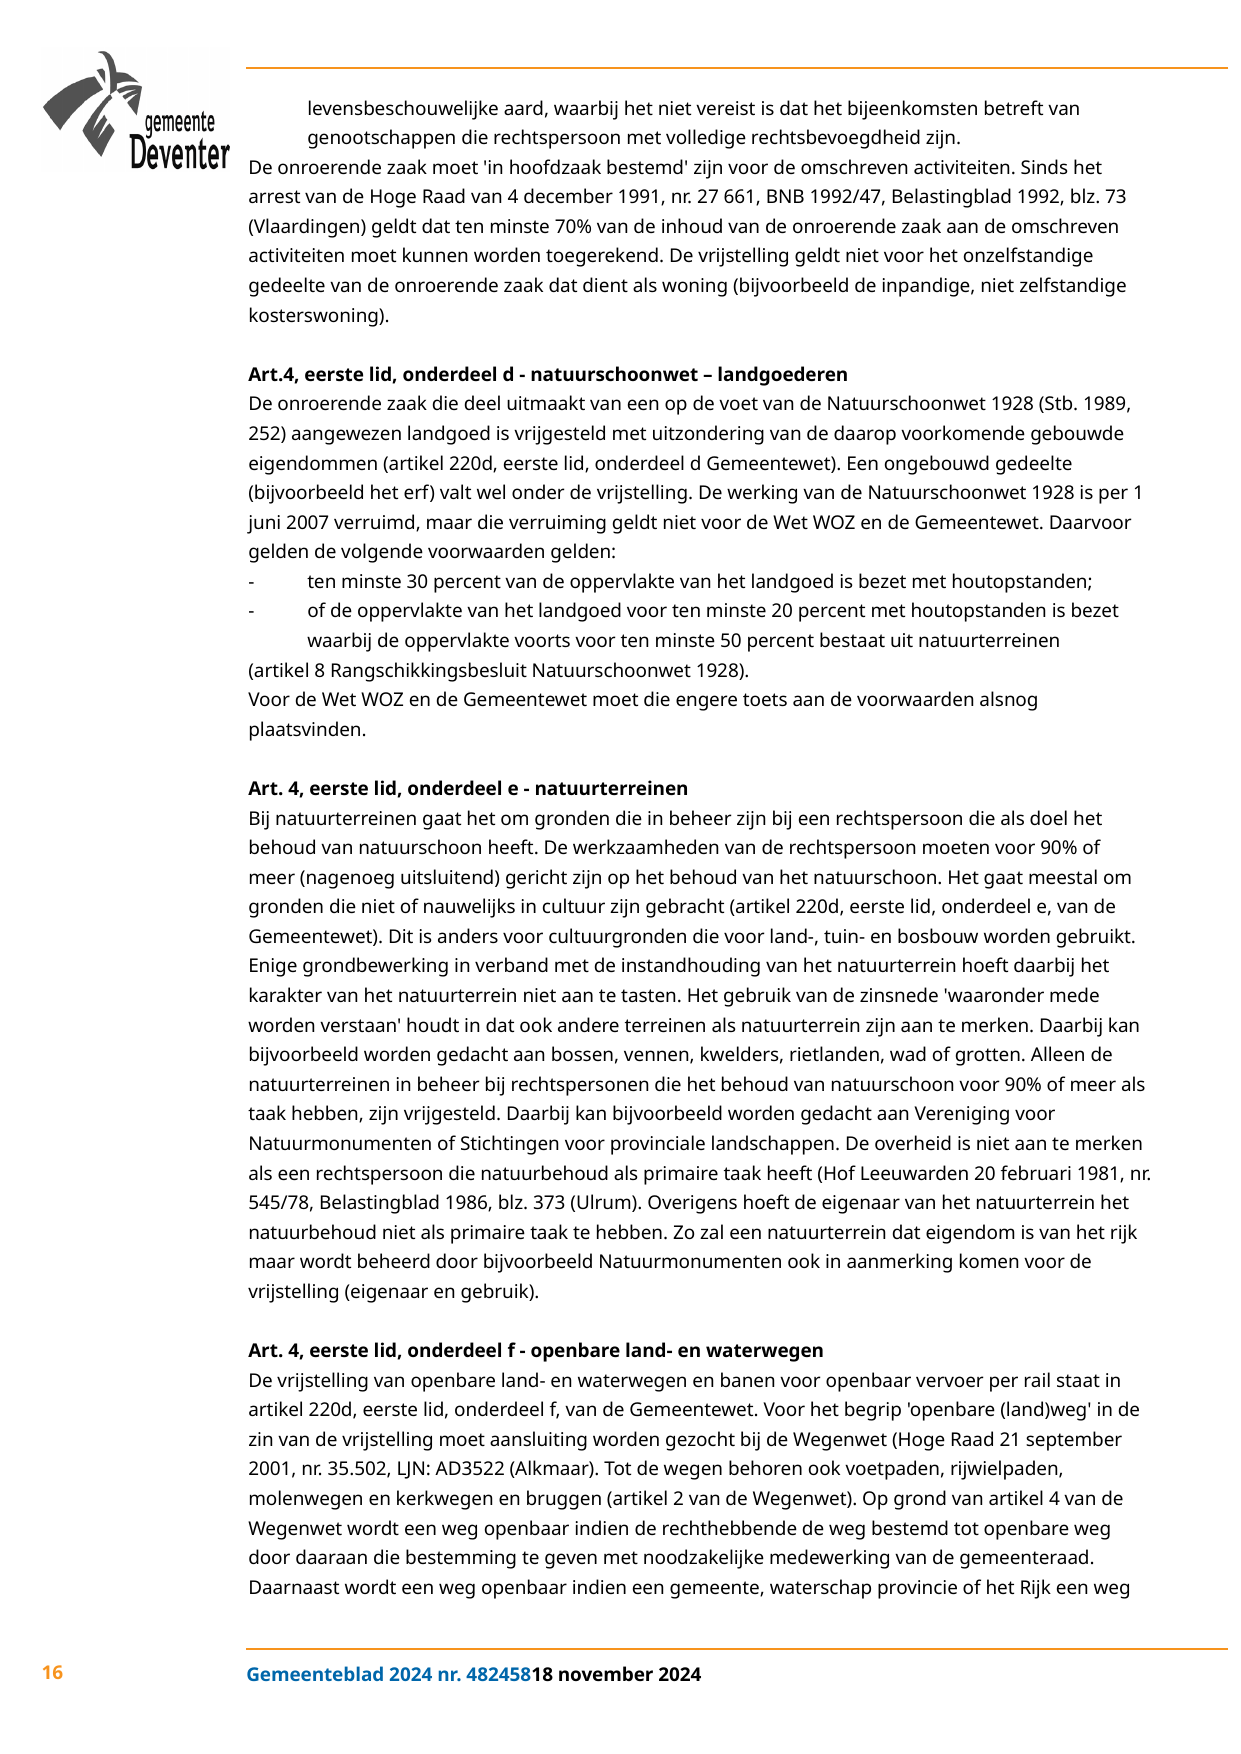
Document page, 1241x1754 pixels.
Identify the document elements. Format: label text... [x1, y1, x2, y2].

text De onroerende zaak moet 'in hoofdzaak bestemd' zijn voor de omschreven activiteiten. Sinds het arrest van de Hoge Raad van 4 december 1991, nr. 27 661, BNB 1992/47, Belastingblad 1992, blz. 73 (Vlaardingen) geldt dat ten minste 70% van de inhoud van de onroerende zaak aan de omschreven activiteiten moet kunnen worden toegerekend. De vrijstelling geldt niet voor het onzelfstandige gedeelte van de onroerende zaak dat dient als woning (bijvoorbeeld de inpandige, niet zelfstandige kosterswoning). [248, 154, 1152, 328]
list of de oppervlakte van het landgoed voor ten minste 20 percent met houtopstanden is bezet waarbij de oppervlakte voorts voor ten minste 50 percent bestaat uit natuurterreinen [248, 598, 1152, 653]
text (artikel 8 Rangschikkingsbesluit Natuurschoonwet 1928). [248, 657, 1152, 683]
text De onroerende zaak die deel uitmaakt van een op de voet van de Natuurschoonwet 1928 (Stb. 1989, 252) aangewezen landgoed is vrijgesteld met uitzondering van de daarop voorkomende gebouwde eigendommen (artikel 220d, eerste lid, onderdeel d Gemeentewet). Een ongebouwd gedeelte (bijvoorbeeld het erf) valt wel onder de vrijstelling. De werking van de Natuurschoonwet 1928 is per 1 juni 2007 verruimd, maar die verruiming geldt niet voor de Wet WOZ en de Gemeentewet. Daarvoor gelden de volgende voorwaarden gelden: [248, 391, 1152, 564]
list levensbeschouwelijke aard, waarbij het niet vereist is dat het bijeenkomsten betreft van genootschappen die rechtspersoon met volledige rechtsbevoegdheid zijn. [248, 95, 1152, 150]
picture [41, 47, 231, 172]
list ten minste 30 percent van de oppervlakte van het landgoed is bezet met houtopstanden; [248, 568, 1152, 594]
text Art. 4, eerste lid, onderdeel e - natuurterreinen [248, 775, 1152, 801]
text De vrijstelling van openbare land- en waterwegen en banen voor openbaar vervoer per rail staat in artikel 220d, eerste lid, onderdeel f, van de Gemeentewet. Voor het begrip 'openbare (land)weg' in de zin van de vrijstelling moet aansluiting worden gezocht bij de Wegenwet (Hoge Raad 21 september 2001, nr. 35.502, LJN: AD3522 (Alkmaar). Tot de wegen behoren ook voetpaden, rijwielpaden, molenwegen en kerkwegen en bruggen (artikel 2 van de Wegenwet). Op grond van artikel 4 van de Wegenwet wordt een weg openbaar indien de rechthebbende de weg bestemd tot openbare weg door daaraan die bestemming te geven met noodzakelijke medewerking van de gemeenteraad. Daarnaast wordt een weg openbaar indien een gemeente, waterschap provincie of het Rijk een weg [248, 1367, 1152, 1600]
text Voor de Wet WOZ en de Gemeentewet moet die engere toets aan de voorwaarden alsnog plaatsvinden. [248, 686, 1152, 742]
text Art. 4, eerste lid, onderdeel f - openbare land- en waterwegen [248, 1337, 1152, 1363]
text Bij natuurterreinen gaat het om gronden die in beheer zijn bij een rechtspersoon die als doel het behoud van natuurschoon heeft. De werkzaamheden van de rechtspersoon moeten voor 90% of meer (nagenoeg uitsluitend) gericht zijn op het behoud van het natuurschoon. Het gaat meestal om gronden die niet of nauwelijks in cultuur zijn gebracht (artikel 220d, eerste lid, onderdeel e, van de Gemeentewet). Dit is anders voor cultuurgronden die voor land-, tuin- en bosbouw worden gebruikt. Enige grondbewerking in verband met de instandhouding van het natuurterrein hoeft daarbij het karakter van het natuurterrein niet aan te tasten. Het gebruik van de zinsnede 'waaronder mede worden verstaan' houdt in dat ook andere terreinen als natuurterrein zijn aan te merken. Daarbij kan bijvoorbeeld worden gedacht aan bossen, vennen, kwelders, rietlanden, wad of grotten. Alleen de natuurterreinen in beheer bij rechtspersonen die het behoud van natuurschoon voor 90% of meer als taak hebben, zijn vrijgesteld. Daarbij kan bijvoorbeeld worden gedacht aan Vereniging voor Natuurmonumenten of Stichtingen voor provinciale landschappen. De overheid is niet aan te merken als een rechtspersoon die natuurbehoud als primaire taak heeft (Hof Leeuwarden 20 februari 1981, nr. 545/78, Belastingblad 1986, blz. 373 (Ulrum). Overigens hoeft de eigenaar van het natuurterrein het natuurbehoud niet als primaire taak te hebben. Zo zal een natuurterrein dat eigendom is van het rijk maar wordt beheerd door bijvoorbeeld Natuurmonumenten ook in aanmerking komen voor de vrijstelling (eigenaar en gebruik). [248, 805, 1152, 1304]
text Art.4, eerste lid, onderdeel d - natuurschoonwet – landgoederen [248, 361, 1152, 387]
